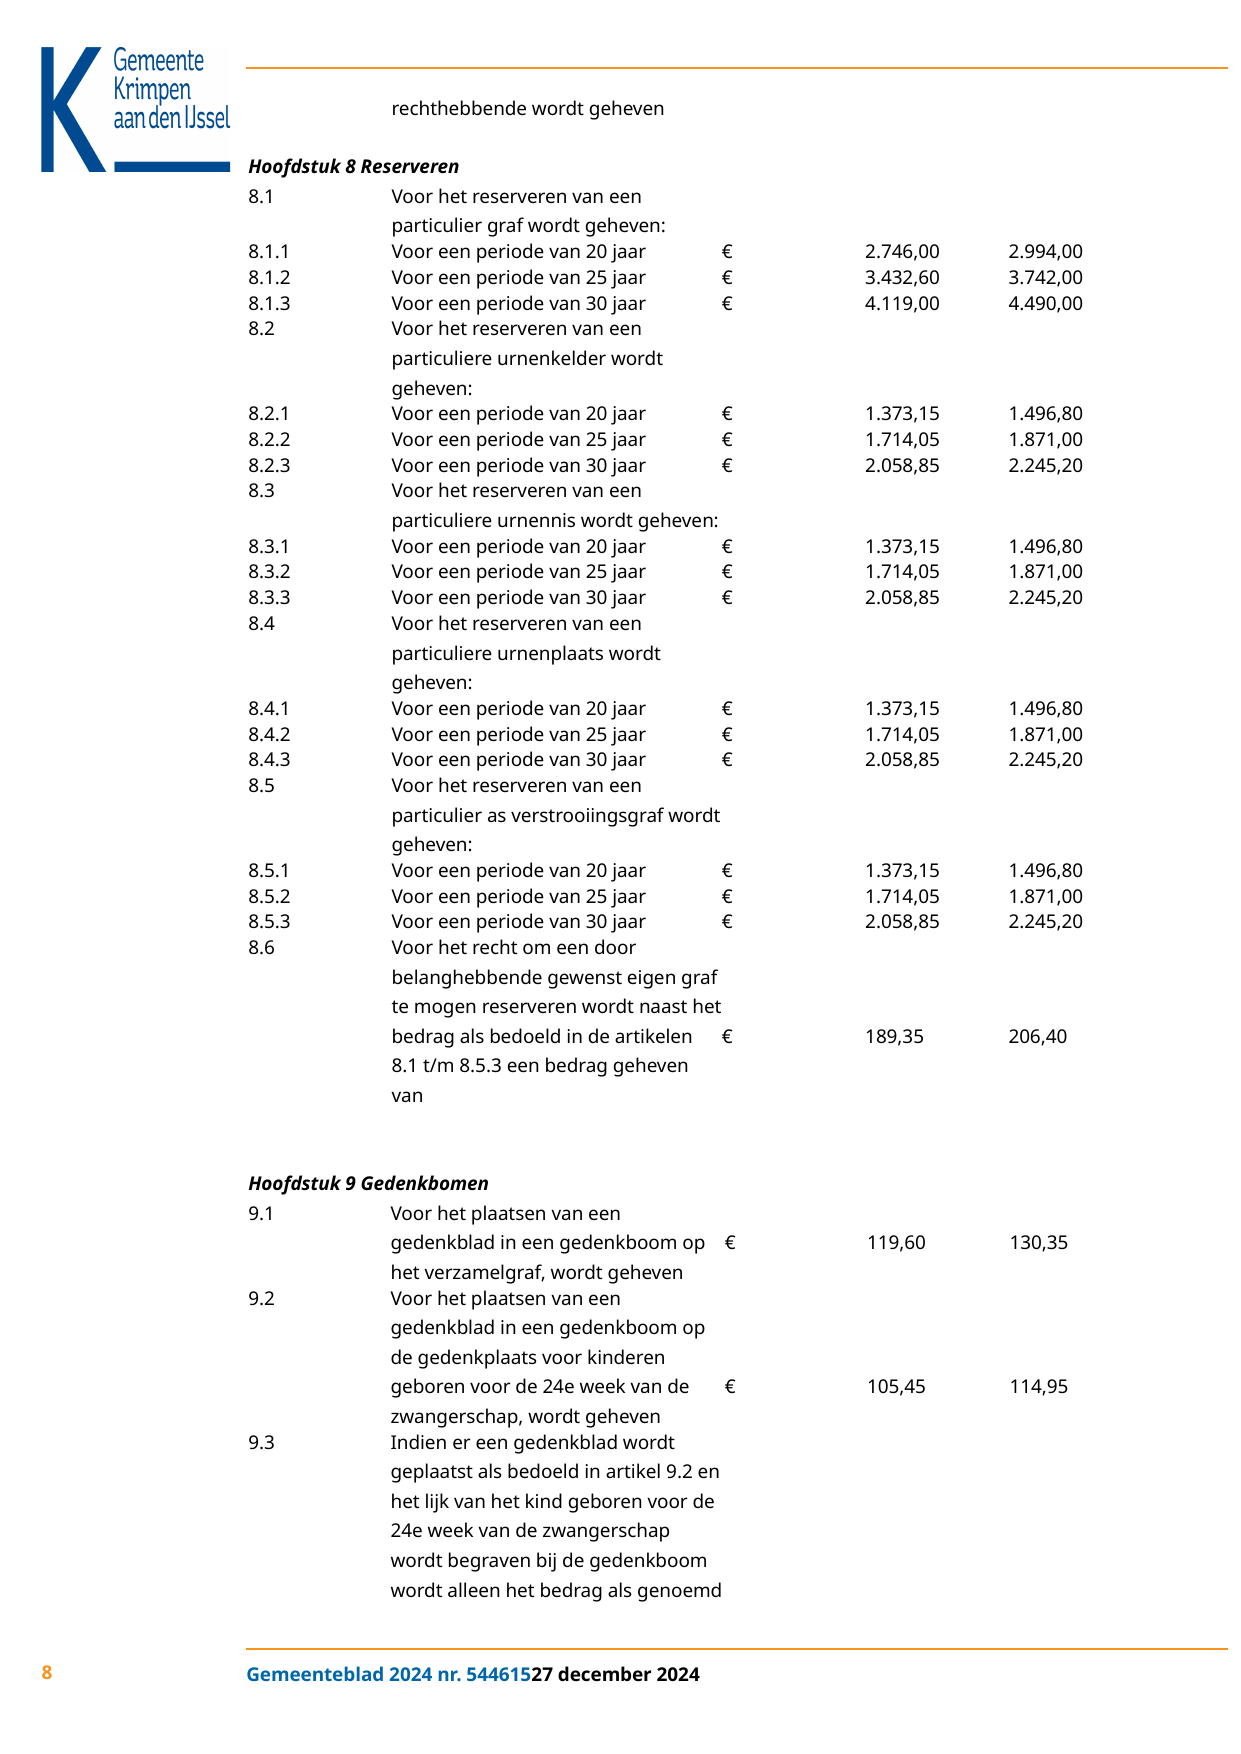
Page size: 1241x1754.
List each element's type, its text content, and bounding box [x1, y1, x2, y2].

table_cell [722, 478, 865, 533]
table_cell Voor een periode van 30 jaar [391, 452, 722, 478]
table_cell 8.1.1 [248, 238, 391, 264]
table_cell [1008, 772, 1152, 857]
table_header Voor het reserveren van een particulier graf wordt geheven: [391, 183, 722, 238]
table_cell [722, 610, 865, 695]
table_cell [1008, 478, 1152, 533]
text Hoofdstuk 9 Gedenkbomen [248, 1170, 1152, 1196]
table_cell [1008, 610, 1152, 695]
table_cell € [722, 290, 865, 316]
table_cell 8.5.2 [248, 883, 391, 908]
table_cell 1.714,05 [865, 426, 1008, 452]
table_cell Voor het reserveren van een particuliere urnennis wordt geheven: [391, 478, 722, 533]
table_header Voor het plaatsen van een gedenkblad in een gedenkboom op het verzamelgraf, wordt geheven [390, 1200, 724, 1285]
table_cell 2.058,85 [865, 909, 1008, 934]
table_cell € [722, 883, 865, 908]
table_cell 1.373,15 [865, 695, 1008, 721]
table_cell [865, 478, 1008, 533]
table_cell [722, 95, 865, 121]
table_cell [248, 95, 391, 121]
table_cell 8.4.1 [248, 695, 391, 721]
table_cell 1.714,05 [865, 559, 1008, 584]
table_cell 8.4.3 [248, 746, 391, 772]
table_cell Voor een periode van 25 jaar [391, 559, 722, 584]
table_cell [1008, 95, 1152, 121]
table_cell 8.2.3 [248, 452, 391, 478]
table_header [1008, 183, 1152, 238]
table_cell 1.496,80 [1008, 857, 1152, 883]
table_cell Voor het recht om een door belanghebbende gewenst eigen graf te mogen reserveren wordt naast het bedrag als bedoeld in de artikelen 8.1 t/m 8.5.3 een bedrag geheven van [391, 934, 722, 1108]
table_cell [865, 610, 1008, 695]
table_header 119,60 [867, 1200, 1009, 1285]
table_cell Voor het reserveren van een particuliere urnenplaats wordt geheven: [391, 610, 722, 695]
table_cell € [722, 559, 865, 584]
table_cell [867, 1429, 1009, 1603]
table_cell Voor een periode van 20 jaar [391, 400, 722, 426]
table_cell Indien er een gedenkblad wordt geplaatst als bedoeld in artikel 9.2 en het lijk van het kind geboren voor de 24e week van de zwangerschap wordt begraven bij de gedenkboom wordt alleen het bedrag als genoemd [390, 1429, 724, 1603]
table_cell € [725, 1285, 867, 1429]
table_cell € [722, 426, 865, 452]
table_cell 2.245,20 [1008, 746, 1152, 772]
table_cell 8.5 [248, 772, 391, 857]
table_cell Voor het reserveren van een particulier as verstrooiingsgraf wordt geheven: [391, 772, 722, 857]
table_cell [865, 316, 1008, 400]
table_cell 3.432,60 [865, 264, 1008, 290]
table_cell 8.5.3 [248, 909, 391, 934]
table_cell [725, 1429, 867, 1603]
table_cell Voor een periode van 20 jaar [391, 533, 722, 559]
table_cell 8.3.2 [248, 559, 391, 584]
table_cell 1.496,80 [1008, 695, 1152, 721]
picture [41, 47, 231, 172]
table_cell 189,35 [865, 934, 1008, 1108]
table_cell [1009, 1429, 1152, 1603]
table_cell 8.2.2 [248, 426, 391, 452]
table_cell Voor een periode van 25 jaar [391, 426, 722, 452]
table_cell 1.714,05 [865, 883, 1008, 908]
table_cell 9.2 [248, 1285, 390, 1429]
text Hoofdstuk 8 Reserveren [248, 153, 1152, 179]
table_cell € [722, 695, 865, 721]
table_cell € [722, 584, 865, 610]
table_cell 9.3 [248, 1429, 390, 1603]
table_cell Voor een periode van 25 jaar [391, 883, 722, 908]
table_cell [722, 316, 865, 400]
table_header 8.1 [248, 183, 391, 238]
table_cell 1.871,00 [1008, 721, 1152, 746]
table_cell 8.4 [248, 610, 391, 695]
table_cell 206,40 [1008, 934, 1152, 1108]
table_cell 105,45 [867, 1285, 1009, 1429]
table_cell Voor een periode van 30 jaar [391, 909, 722, 934]
table_cell Voor een periode van 20 jaar [391, 238, 722, 264]
table_cell [865, 95, 1008, 121]
table_cell 114,95 [1009, 1285, 1152, 1429]
table_cell 1.714,05 [865, 721, 1008, 746]
table_cell Voor het plaatsen van een gedenkblad in een gedenkboom op de gedenkplaats voor kinderen geboren voor de 24e week van de zwangerschap, wordt geheven [390, 1285, 724, 1429]
table_header [722, 183, 865, 238]
table_cell Voor een periode van 30 jaar [391, 584, 722, 610]
table_cell € [722, 533, 865, 559]
table_cell 1.871,00 [1008, 559, 1152, 584]
table_cell 1.373,15 [865, 857, 1008, 883]
table_cell 4.119,00 [865, 290, 1008, 316]
table_cell [1008, 316, 1152, 400]
table_cell 2.058,85 [865, 452, 1008, 478]
table_cell 2.245,20 [1008, 909, 1152, 934]
table_cell 1.373,15 [865, 400, 1008, 426]
table_cell 1.496,80 [1008, 533, 1152, 559]
table_cell Voor een periode van 25 jaar [391, 264, 722, 290]
table_cell 8.2.1 [248, 400, 391, 426]
table_cell Voor een periode van 30 jaar [391, 290, 722, 316]
table_cell € [722, 400, 865, 426]
table_cell € [722, 721, 865, 746]
table_cell 8.3.1 [248, 533, 391, 559]
table_cell 3.742,00 [1008, 264, 1152, 290]
table_cell € [722, 746, 865, 772]
table_header € [725, 1200, 867, 1285]
table_cell 8.5.1 [248, 857, 391, 883]
table_cell [722, 772, 865, 857]
table_cell Voor een periode van 20 jaar [391, 695, 722, 721]
table_cell 2.746,00 [865, 238, 1008, 264]
table_header 9.1 [248, 1200, 390, 1285]
table_cell Voor een periode van 30 jaar [391, 746, 722, 772]
table_cell € [722, 909, 865, 934]
table_cell € [722, 857, 865, 883]
table_cell 2.245,20 [1008, 452, 1152, 478]
table_cell Voor een periode van 20 jaar [391, 857, 722, 883]
table_cell 2.058,85 [865, 746, 1008, 772]
table_cell € [722, 264, 865, 290]
table_cell 1.496,80 [1008, 400, 1152, 426]
table_cell 8.1.3 [248, 290, 391, 316]
table_cell 8.2 [248, 316, 391, 400]
table_header [865, 183, 1008, 238]
table_cell Voor het reserveren van een particuliere urnenkelder wordt geheven: [391, 316, 722, 400]
table_cell 2.245,20 [1008, 584, 1152, 610]
table_cell 8.6 [248, 934, 391, 1108]
table_cell [865, 772, 1008, 857]
table_cell 8.3 [248, 478, 391, 533]
table_cell 4.490,00 [1008, 290, 1152, 316]
table_cell 2.994,00 [1008, 238, 1152, 264]
table_cell Voor een periode van 25 jaar [391, 721, 722, 746]
table_cell rechthebbende wordt geheven [391, 95, 722, 121]
table_cell € [722, 934, 865, 1108]
table_cell 1.871,00 [1008, 426, 1152, 452]
table_cell 1.373,15 [865, 533, 1008, 559]
table_cell 8.3.3 [248, 584, 391, 610]
table_cell € [722, 452, 865, 478]
table_cell 2.058,85 [865, 584, 1008, 610]
table_cell 8.1.2 [248, 264, 391, 290]
table_header 130,35 [1009, 1200, 1152, 1285]
table_cell 8.4.2 [248, 721, 391, 746]
table_cell 1.871,00 [1008, 883, 1152, 908]
table_cell € [722, 238, 865, 264]
